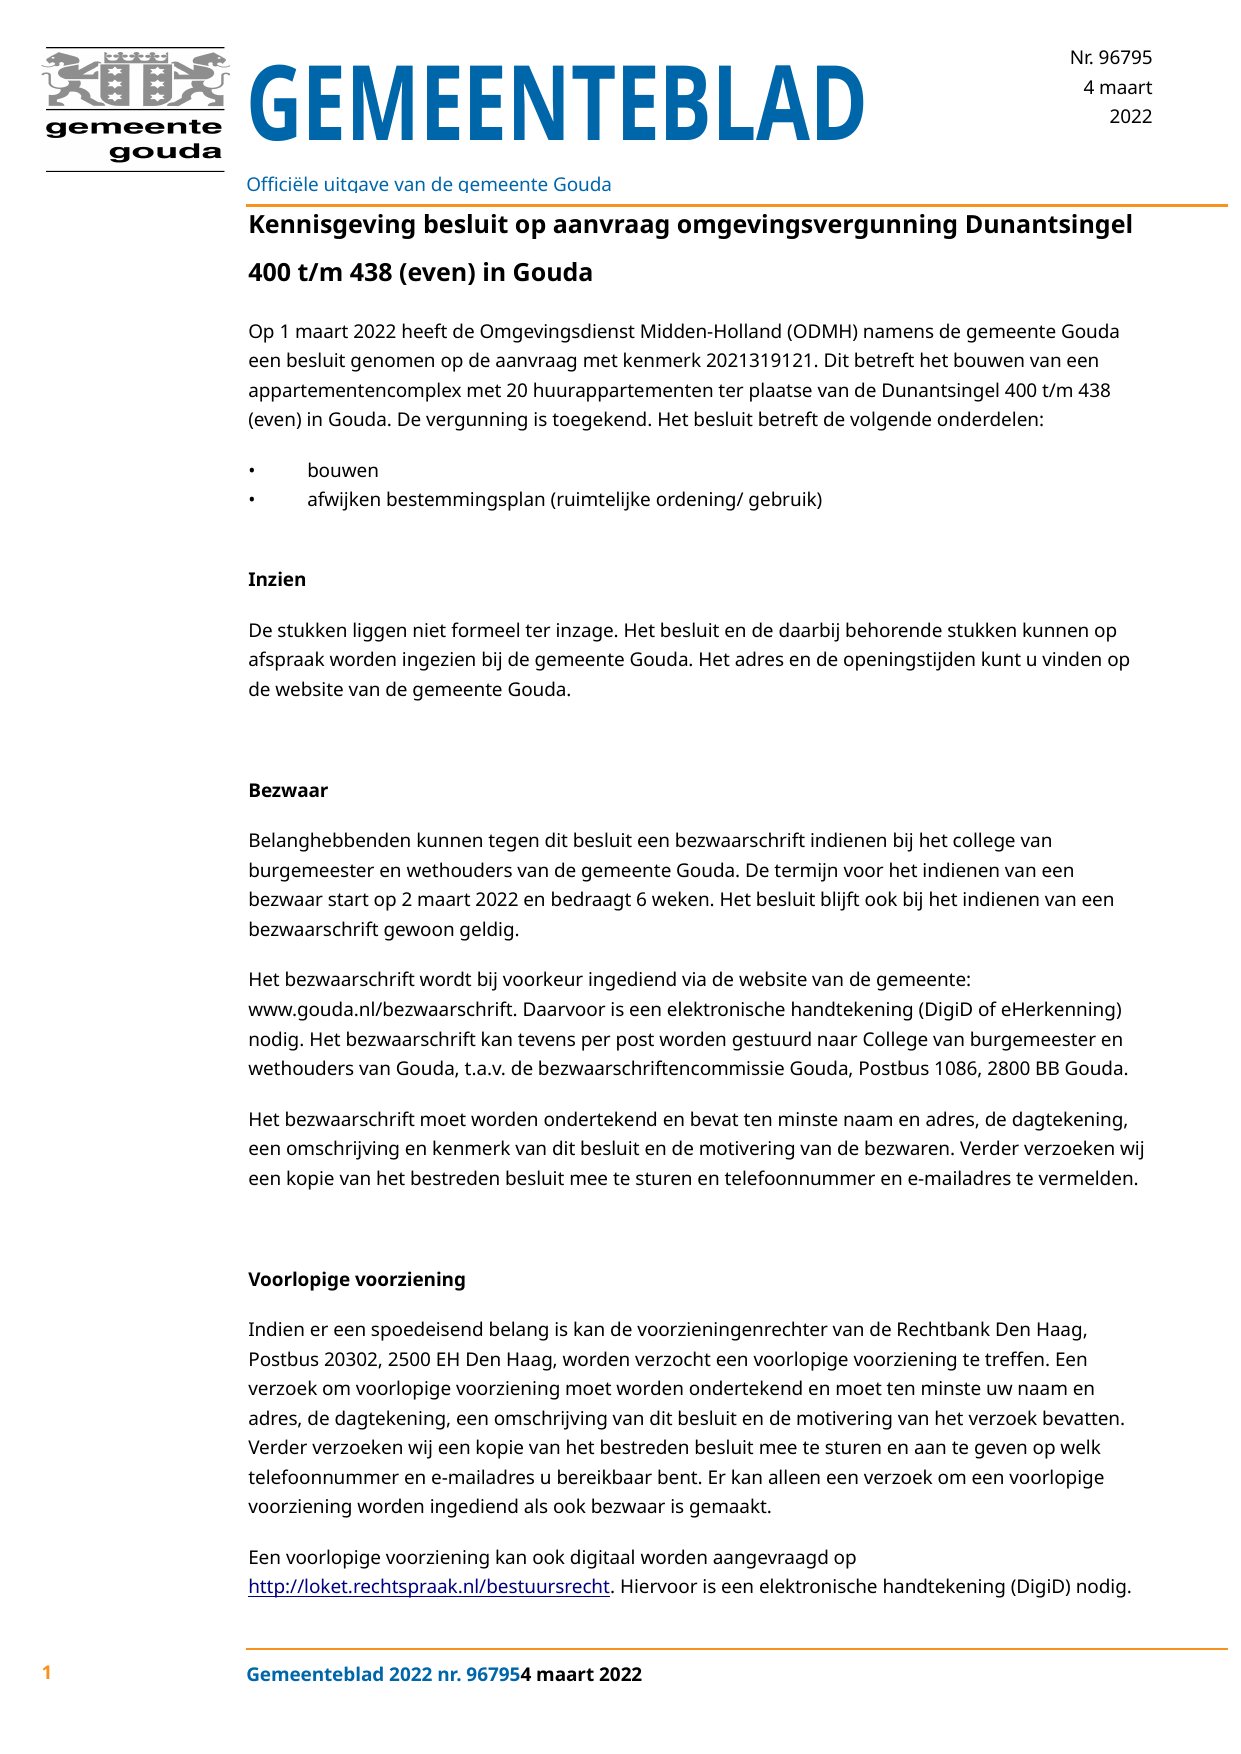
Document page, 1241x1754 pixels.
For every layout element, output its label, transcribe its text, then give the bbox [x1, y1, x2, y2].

text Voorlopige voorziening [248, 1266, 1152, 1292]
text Inzien [248, 567, 1152, 592]
text Belanghebbenden kunnen tegen dit besluit een bezwaarschrift indienen bij het college van burgemeester en wethouders van de gemeente Gouda. De termijn voor het indienen van een bezwaar start op 2 maart 2022 en bedraagt 6 weken. Het besluit blijft ook bij het indienen van een bezwaarschrift gewoon geldig. [248, 827, 1152, 942]
text Het bezwaarschrift moet worden ondertekend en bevat ten minste naam en adres, de dagtekening, een omschrijving en kenmerk van dit besluit en de motivering van de bezwaren. Verder verzoeken wij een kopie van het bestreden besluit mee te sturen en telefoonnummer en e-mailadres te vermelden. [248, 1106, 1152, 1191]
text Indien er een spoedeisend belang is kan de voorzieningenrechter van de Rechtbank Den Haag, Postbus 20302, 2500 EH Den Haag, worden verzocht een voorlopige voorziening te treffen. Een verzoek om voorlopige voorziening moet worden ondertekend en moet ten minste uw naam en adres, de dagtekening, een omschrijving van dit besluit en de motivering van het verzoek bevatten. Verder verzoeken wij een kopie van het bestreden besluit mee te sturen en aan te geven op welk telefoonnummer en e-mailadres u bereikbaar bent. Er kan alleen een verzoek om een voorlopige voorziening worden ingediend als ook bezwaar is gemaakt. [248, 1316, 1152, 1519]
text Het bezwaarschrift wordt bij voorkeur ingediend via de website van de gemeente: www.gouda.nl/bezwaarschrift. Daarvoor is een elektronische handtekening (DigiD of eHerkenning) nodig. Het bezwaarschrift kan tevens per post worden gestuurd naar College van burgemeester en wethouders van Gouda, t.a.v. de bezwaarschriftencommissie Gouda, Postbus 1086, 2800 BB Gouda. [248, 967, 1152, 1081]
text Op 1 maart 2022 heeft de Omgevingsdienst Midden-Holland (ODMH) namens de gemeente Gouda een besluit genomen op de aanvraag met kenmerk 2021319121. Dit betreft het bouwen van een appartementencomplex met 20 huurappartementen ter plaatse van de Dunantsingel 400 t/m 438 (even) in Gouda. De vergunning is toegekend. Het besluit betreft de volgende onderdelen: [248, 318, 1152, 432]
text Kennisgeving besluit op aanvraag omgevingsvergunning Dunantsingel 400 t/m 438 (even) in Gouda [248, 207, 1152, 288]
list afwijken bestemmingsplan (ruimtelijke ordening/ gebruik) [248, 487, 1152, 512]
text Een voorlopige voorziening kan ook digitaal worden aangevraagd op http://loket.rechtspraak.nl/bestuursrecht. Hiervoor is een elektronische handtekening (DigiD) nodig. [248, 1544, 1152, 1599]
text Bezwaar [248, 777, 1152, 803]
text De stukken liggen niet formeel ter inzage. Het besluit en de daarbij behorende stukken kunnen op afspraak worden ingezien bij de gemeente Gouda. Het adres en de openingstijden kunt u vinden op de website van de gemeente Gouda. [248, 617, 1152, 702]
picture [41, 47, 231, 172]
list bouwen [248, 457, 1152, 483]
